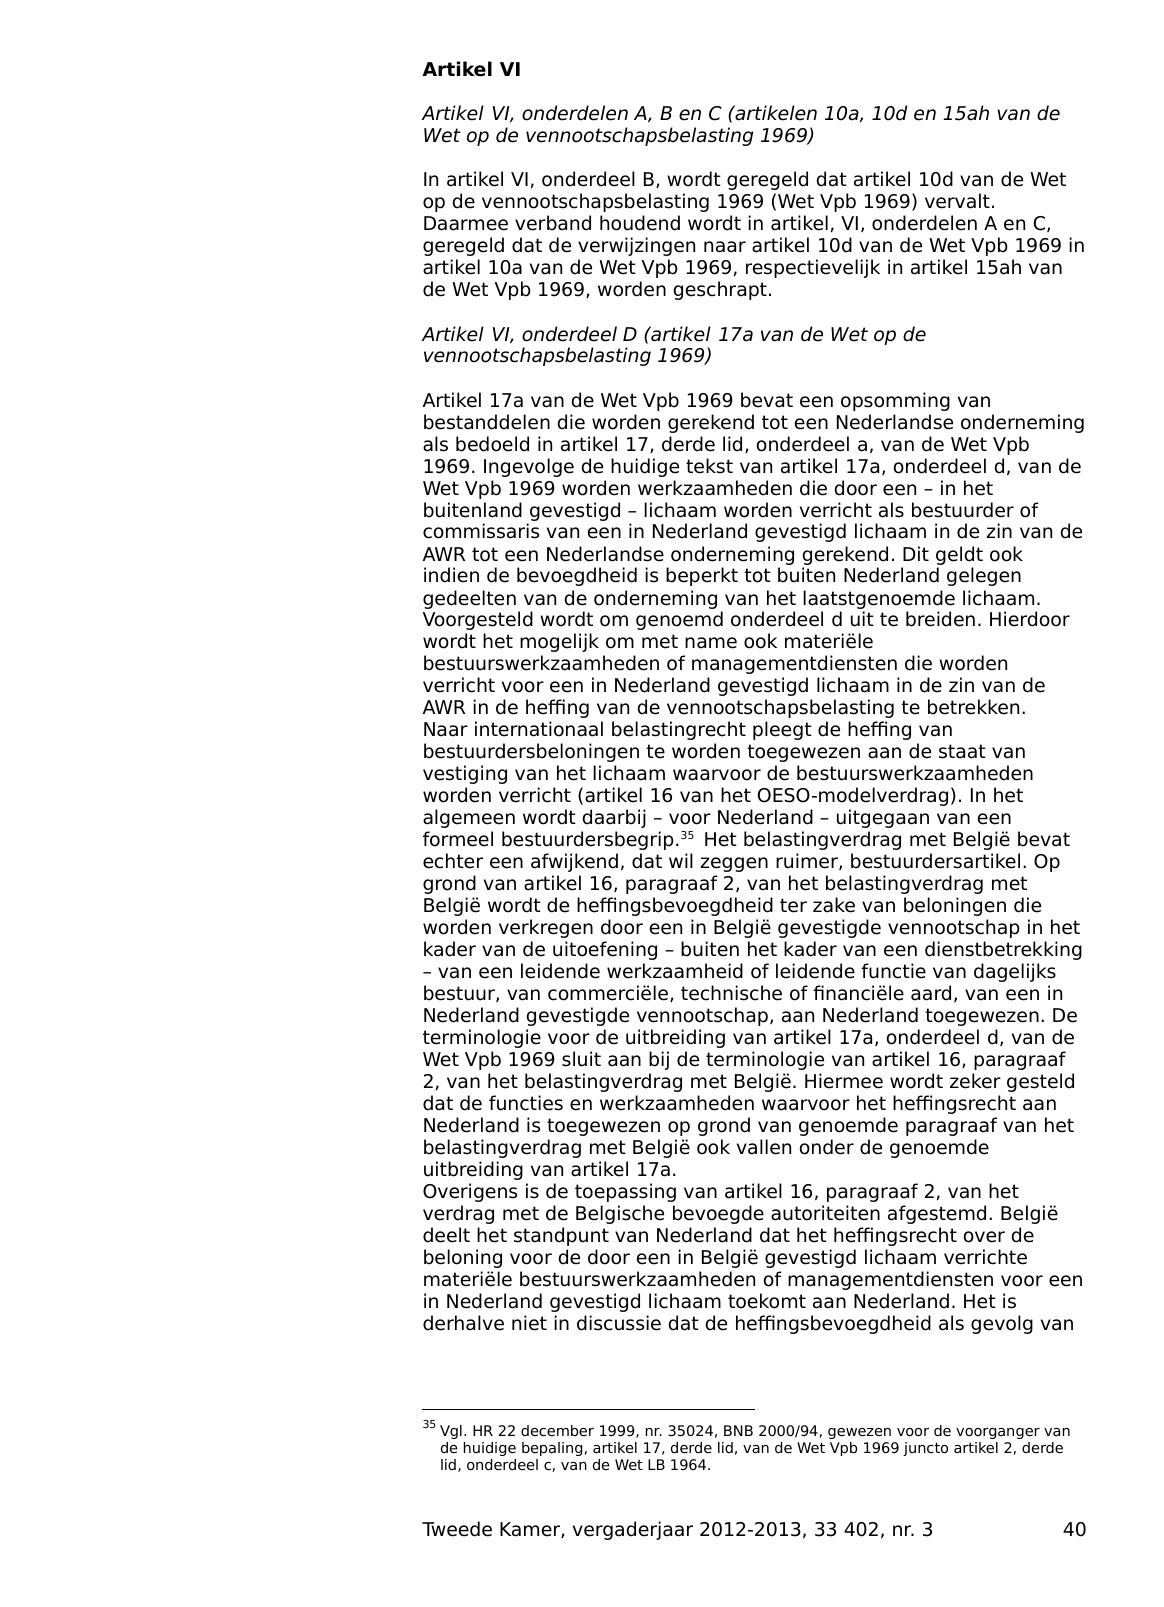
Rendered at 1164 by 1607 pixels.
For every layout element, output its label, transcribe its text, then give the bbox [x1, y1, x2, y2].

subtitle Artikel VI [422, 59, 1087, 81]
text Naar internationaal belastingrecht pleegt de heffing van bestuurdersbeloningen te worden toegewezen aan de staat van vestiging van het lichaam waarvoor de bestuurswerkzaamheden worden verricht (artikel 16 van het OESO-modelverdrag). In het algemeen wordt daarbij – voor Nederland – uitgegaan van een formeel bestuurdersbegrip. Het belastingverdrag met België bevat echter een afwijkend, dat wil zeggen ruimer, bestuurdersartikel. Op grond van artikel 16, paragraaf 2, van het belastingverdrag met België wordt de heffingsbevoegdheid ter zake van beloningen die worden verkregen door een in België gevestigde vennootschap in het kader van de uitoefening – buiten het kader van een dienstbetrekking – van een leidende werkzaamheid of leidende functie van dagelijks bestuur, van commerciële, technische of financiële aard, van een in Nederland gevestigde vennootschap, aan Nederland toegewezen. De terminologie voor de uitbreiding van artikel 17a, onderdeel d, van de Wet Vpb 1969 sluit aan bij de terminologie van artikel 16, paragraaf 2, van het belastingverdrag met België. Hiermee wordt zeker gesteld dat de functies en werkzaamheden waarvoor het heffingsrecht aan Nederland is toegewezen op grond van genoemde paragraaf van het belastingverdrag met België ook vallen onder de genoemde uitbreiding van artikel 17a. [422, 719, 1087, 1181]
subtitle Artikel VI, onderdelen A, B en C (artikelen 10a, 10d en 15ah van de Wet op de vennootschapsbelasting 1969) [422, 103, 1087, 147]
text Artikel 17a van de Wet Vpb 1969 bevat een opsomming van bestanddelen die worden gerekend tot een Nederlandse onderneming als bedoeld in artikel 17, derde lid, onderdeel a, van de Wet Vpb 1969. Ingevolge de huidige tekst van artikel 17a, onderdeel d, van de Wet Vpb 1969 worden werkzaamheden die door een – in het buitenland gevestigd – lichaam worden verricht als bestuurder of commissaris van een in Nederland gevestigd lichaam in de zin van de AWR tot een Nederlandse onderneming gerekend. Dit geldt ook indien de bevoegdheid is beperkt tot buiten Nederland gelegen gedeelten van de onderneming van het laatstgenoemde lichaam. Voorgesteld wordt om genoemd onderdeel d uit te breiden. Hierdoor wordt het mogelijk om met name ook materiële bestuurswerkzaamheden of managementdiensten die worden verricht voor een in Nederland gevestigd lichaam in de zin van de AWR in de heffing van de vennootschapsbelasting te betrekken. [422, 389, 1087, 719]
subtitle Artikel VI, onderdeel D (artikel 17a van de Wet op de vennootschapsbelasting 1969) [422, 323, 1087, 367]
text In artikel VI, onderdeel B, wordt geregeld dat artikel 10d van de Wet op de vennootschapsbelasting 1969 (Wet Vpb 1969) vervalt. Daarmee verband houdend wordt in artikel, VI, onderdelen A en C, geregeld dat de verwijzingen naar artikel 10d van de Wet Vpb 1969 in artikel 10a van de Wet Vpb 1969, respectievelijk in artikel 15ah van de Wet Vpb 1969, worden geschrapt. [422, 169, 1087, 301]
text Vgl. HR 22 december 1999, nr. 35024, BNB 2000/94, gewezen voor de voorganger van de huidige bepaling, artikel 17, derde lid, van de Wet Vpb 1969 juncto artikel 2, derde lid, onderdeel c, van de Wet LB 1964. [422, 1418, 1087, 1474]
text Overigens is de toepassing van artikel 16, paragraaf 2, van het verdrag met de Belgische bevoegde autoriteiten afgestemd. België deelt het standpunt van Nederland dat het heffingsrecht over de beloning voor de door een in België gevestigd lichaam verrichte materiële bestuurswerkzaamheden of managementdiensten voor een in Nederland gevestigd lichaam toekomt aan Nederland. Het is derhalve niet in discussie dat de heffingsbevoegdheid als gevolg van [422, 1181, 1087, 1335]
